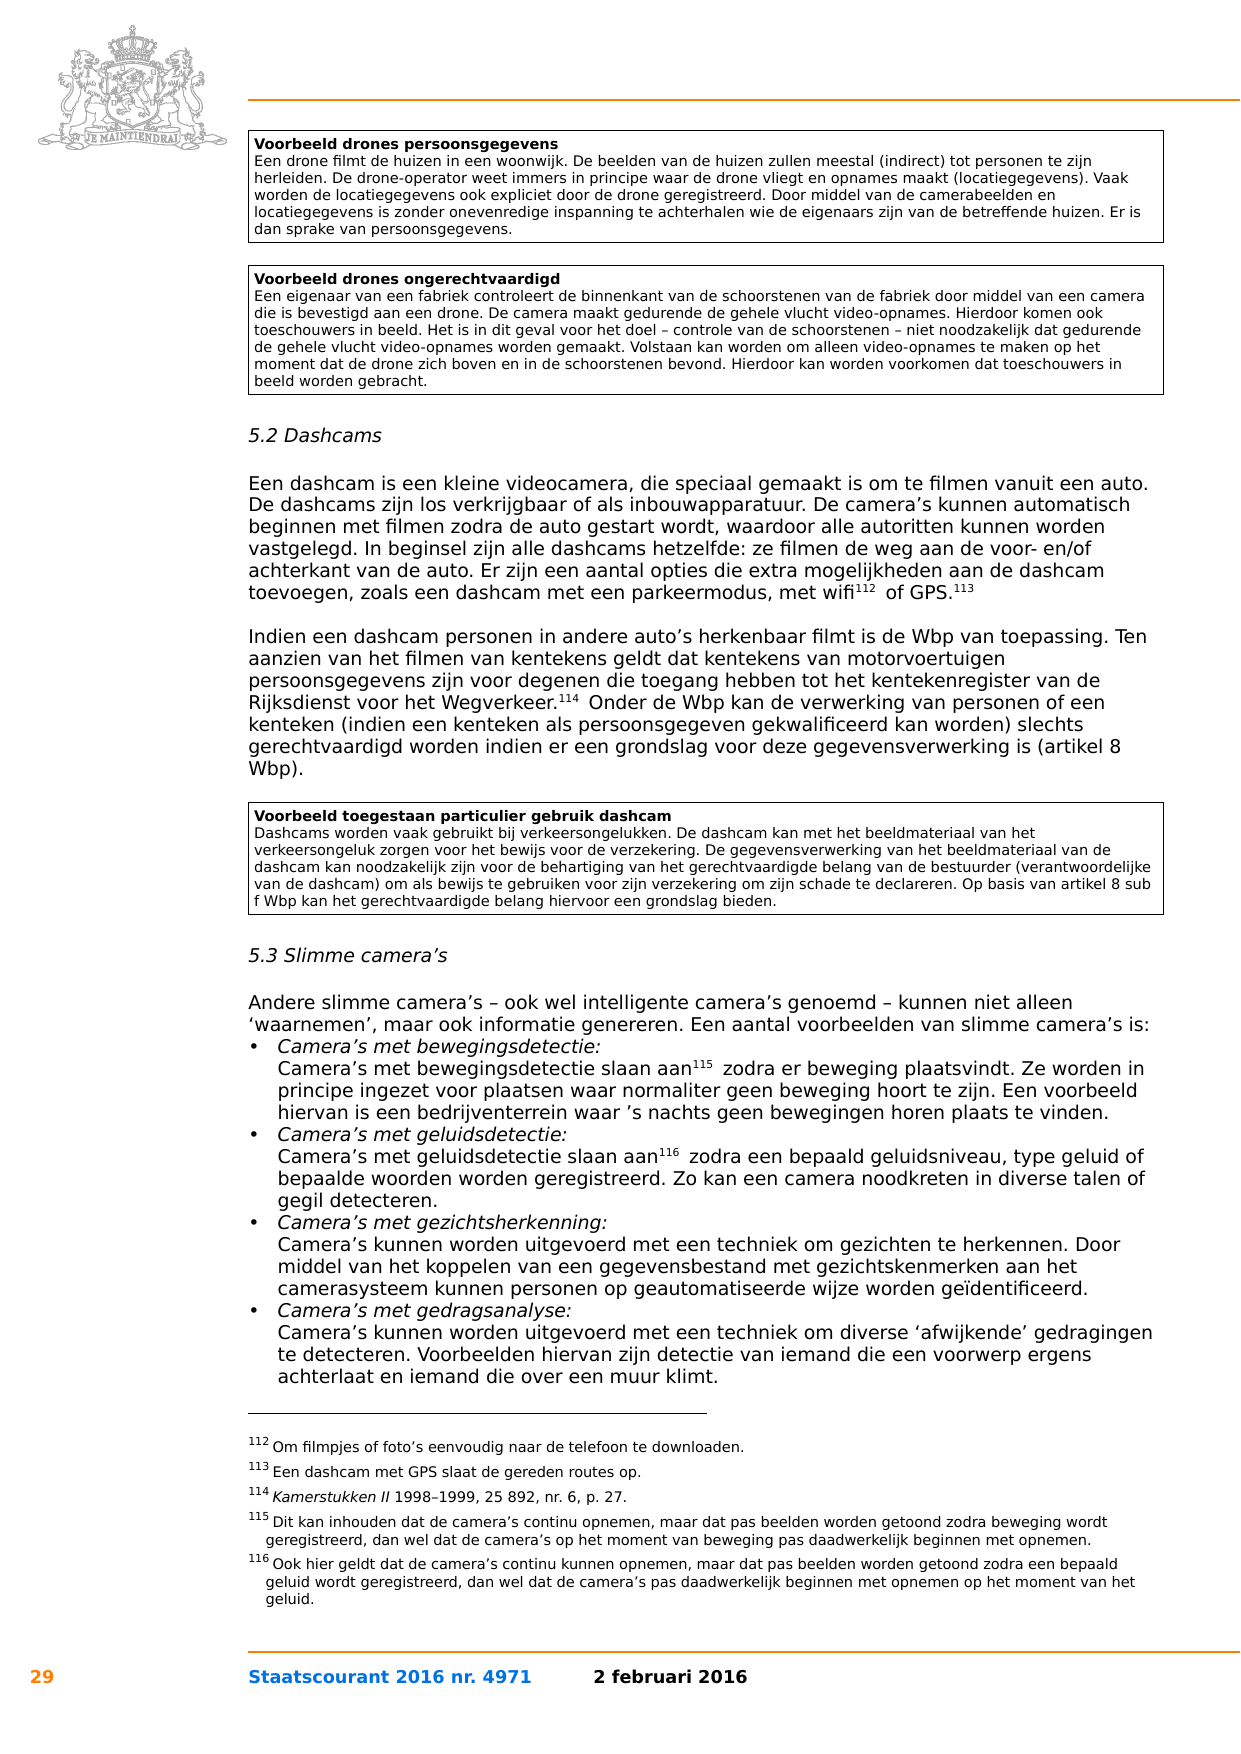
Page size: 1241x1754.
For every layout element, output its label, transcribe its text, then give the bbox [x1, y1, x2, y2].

text • Camera’s met gedragsanalyse: [248, 1300, 1163, 1322]
text Camera’s kunnen worden uitgevoerd met een techniek om diverse ‘afwijkende’ gedragingen te detecteren. Voorbeelden hiervan zijn detectie van iemand die een voorwerp ergens achterlaat en iemand die over een muur klimt. [277, 1322, 1163, 1388]
text Om filmpjes of foto’s eenvoudig naar de telefoon te downloaden. [248, 1435, 1163, 1457]
text • Camera’s met gezichtsherkenning: [248, 1212, 1163, 1234]
text Camera’s kunnen worden uitgevoerd met een techniek om gezichten te herkennen. Door middel van het koppelen van een gegevensbestand met gezichtskenmerken aan het camerasysteem kunnen personen op geautomatiseerde wijze worden geïdentificeerd. [277, 1234, 1163, 1300]
text Een dashcam is een kleine videocamera, die speciaal gemaakt is om te filmen vanuit een auto. De dashcams zijn los verkrijgbaar of als inbouwapparatuur. De camera’s kunnen automatisch beginnen met filmen zodra de auto gestart wordt, waardoor alle autoritten kunnen worden vastgelegd. In beginsel zijn alle dashcams hetzelfde: ze filmen de weg aan de voor- en/of achterkant van de auto. Er zijn een aantal opties die extra mogelijkheden aan de dashcam toevoegen, zoals een dashcam met een parkeermodus, met wifi of GPS. [248, 472, 1163, 604]
subtitle 5.2 Dashcams [248, 425, 1163, 447]
text • Camera’s met geluidsdetectie: [248, 1124, 1163, 1146]
text Camera’s met bewegingsdetectie slaan aan zodra er beweging plaatsvindt. Ze worden in principe ingezet voor plaatsen waar normaliter geen beweging hoort te zijn. Een voorbeeld hiervan is een bedrijventerrein waar ’s nachts geen bewegingen horen plaats te vinden. [277, 1058, 1163, 1124]
text Dit kan inhouden dat de camera’s continu opnemen, maar dat pas beelden worden getoond zodra beweging wordt geregistreerd, dan wel dat de camera’s op het moment van beweging pas daadwerkelijk beginnen met opnemen. [248, 1510, 1163, 1549]
table_header Voorbeeld drones ongerechtvaardigd Een eigenaar van een fabriek controleert de binnenkant van de schoorstenen van de fabriek door middel van een camera die is bevestigd aan een drone. De camera maakt gedurende de gehele vlucht video‑opnames. Hierdoor komen ook toeschouwers in beeld. Het is in dit geval voor het doel – controle van de schoorstenen – niet noodzakelijk dat gedurende de gehele vlucht video-opnames worden gemaakt. Volstaan kan worden om alleen video-opnames te maken op het moment dat de drone zich boven en in de schoorstenen bevond. Hierdoor kan worden voorkomen dat toeschouwers in beeld worden gebracht. [249, 266, 1163, 394]
text • Camera’s met bewegingsdetectie: [248, 1036, 1163, 1058]
text Andere slimme camera’s – ook wel intelligente camera’s genoemd – kunnen niet alleen ‘waarnemen’, maar ook informatie genereren. Een aantal voorbeelden van slimme camera’s is: [248, 992, 1163, 1036]
text Camera’s met geluidsdetectie slaan aan zodra een bepaald geluidsniveau, type geluid of bepaalde woorden worden geregistreerd. Zo kan een camera noodkreten in diverse talen of gegil detecteren. [277, 1146, 1163, 1212]
picture [38, 25, 227, 150]
table_header Voorbeeld drones persoonsgegevens Een drone filmt de huizen in een woonwijk. De beelden van de huizen zullen meestal (indirect) tot personen te zijn herleiden. De drone-operator weet immers in principe waar de drone vliegt en opnames maakt (locatiegegevens). Vaak worden de locatiegegevens ook expliciet door de drone geregistreerd. Door middel van de camerabeelden en locatiegegevens is zonder onevenredige inspanning te achterhalen wie de eigenaars zijn van de betreffende huizen. Er is dan sprake van persoonsgegevens. [249, 131, 1163, 242]
subtitle 5.3 Slimme camera’s [248, 945, 1163, 967]
text Kamerstukken II 1998–1999, 25 892, nr. 6, p. 27. [248, 1485, 1163, 1507]
text Een dashcam met GPS slaat de gereden routes op. [248, 1460, 1163, 1482]
text Indien een dashcam personen in andere auto’s herkenbaar filmt is de Wbp van toepassing. Ten aanzien van het filmen van kentekens geldt dat kentekens van motorvoertuigen persoonsgegevens zijn voor degenen die toegang hebben tot het kentekenregister van de Rijksdienst voor het Wegverkeer. Onder de Wbp kan de verwerking van personen of een kenteken (indien een kenteken als persoonsgegeven gekwalificeerd kan worden) slechts gerechtvaardigd worden indien er een grondslag voor deze gegevensverwerking is (artikel 8 Wbp). [248, 626, 1163, 780]
table_header Voorbeeld toegestaan particulier gebruik dashcam Dashcams worden vaak gebruikt bij verkeersongelukken. De dashcam kan met het beeldmateriaal van het verkeersongeluk zorgen voor het bewijs voor de verzekering. De gegevensverwerking van het beeldmateriaal van de dashcam kan noodzakelijk zijn voor de behartiging van het gerechtvaardigde belang van de bestuurder (verantwoordelijke van de dashcam) om als bewijs te gebruiken voor zijn verzekering om zijn schade te declareren. Op basis van artikel 8 sub f Wbp kan het gerechtvaardigde belang hiervoor een grondslag bieden. [249, 803, 1163, 914]
text Ook hier geldt dat de camera’s continu kunnen opnemen, maar dat pas beelden worden getoond zodra een bepaald geluid wordt geregistreerd, dan wel dat de camera’s pas daadwerkelijk beginnen met opnemen op het moment van het geluid. [248, 1552, 1163, 1608]
